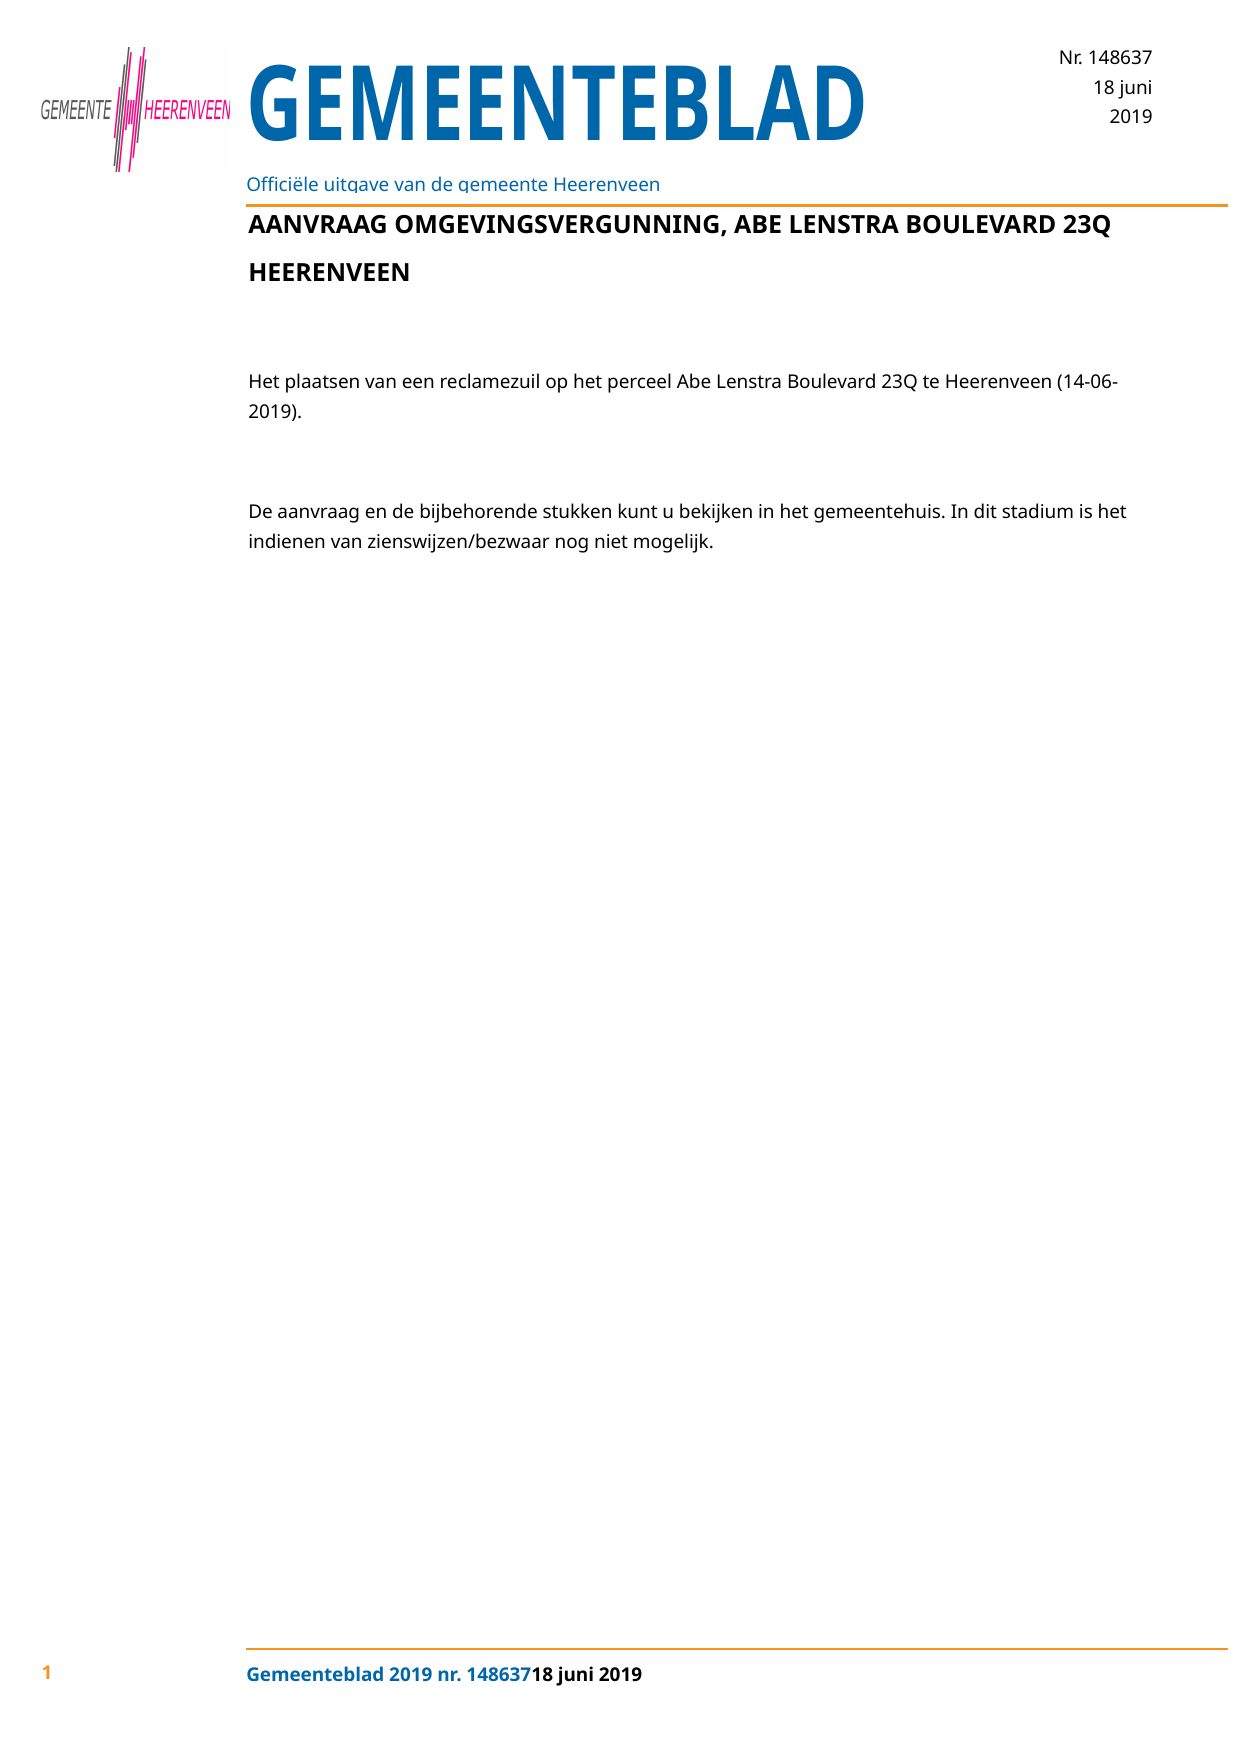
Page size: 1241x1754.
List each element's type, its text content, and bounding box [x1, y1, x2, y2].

text AANVRAAG OMGEVINGSVERGUNNING, ABE LENSTRA BOULEVARD 23Q HEERENVEEN [248, 207, 1152, 288]
text De aanvraag en de bijbehorende stukken kunt u bekijken in het gemeentehuis. In dit stadium is het indienen van zienswijzen/bezwaar nog niet mogelijk. [248, 499, 1152, 554]
picture [41, 47, 231, 172]
text Het plaatsen van een reclamezuil op het perceel Abe Lenstra Boulevard 23Q te Heerenveen (14-06-2019). [248, 368, 1152, 424]
